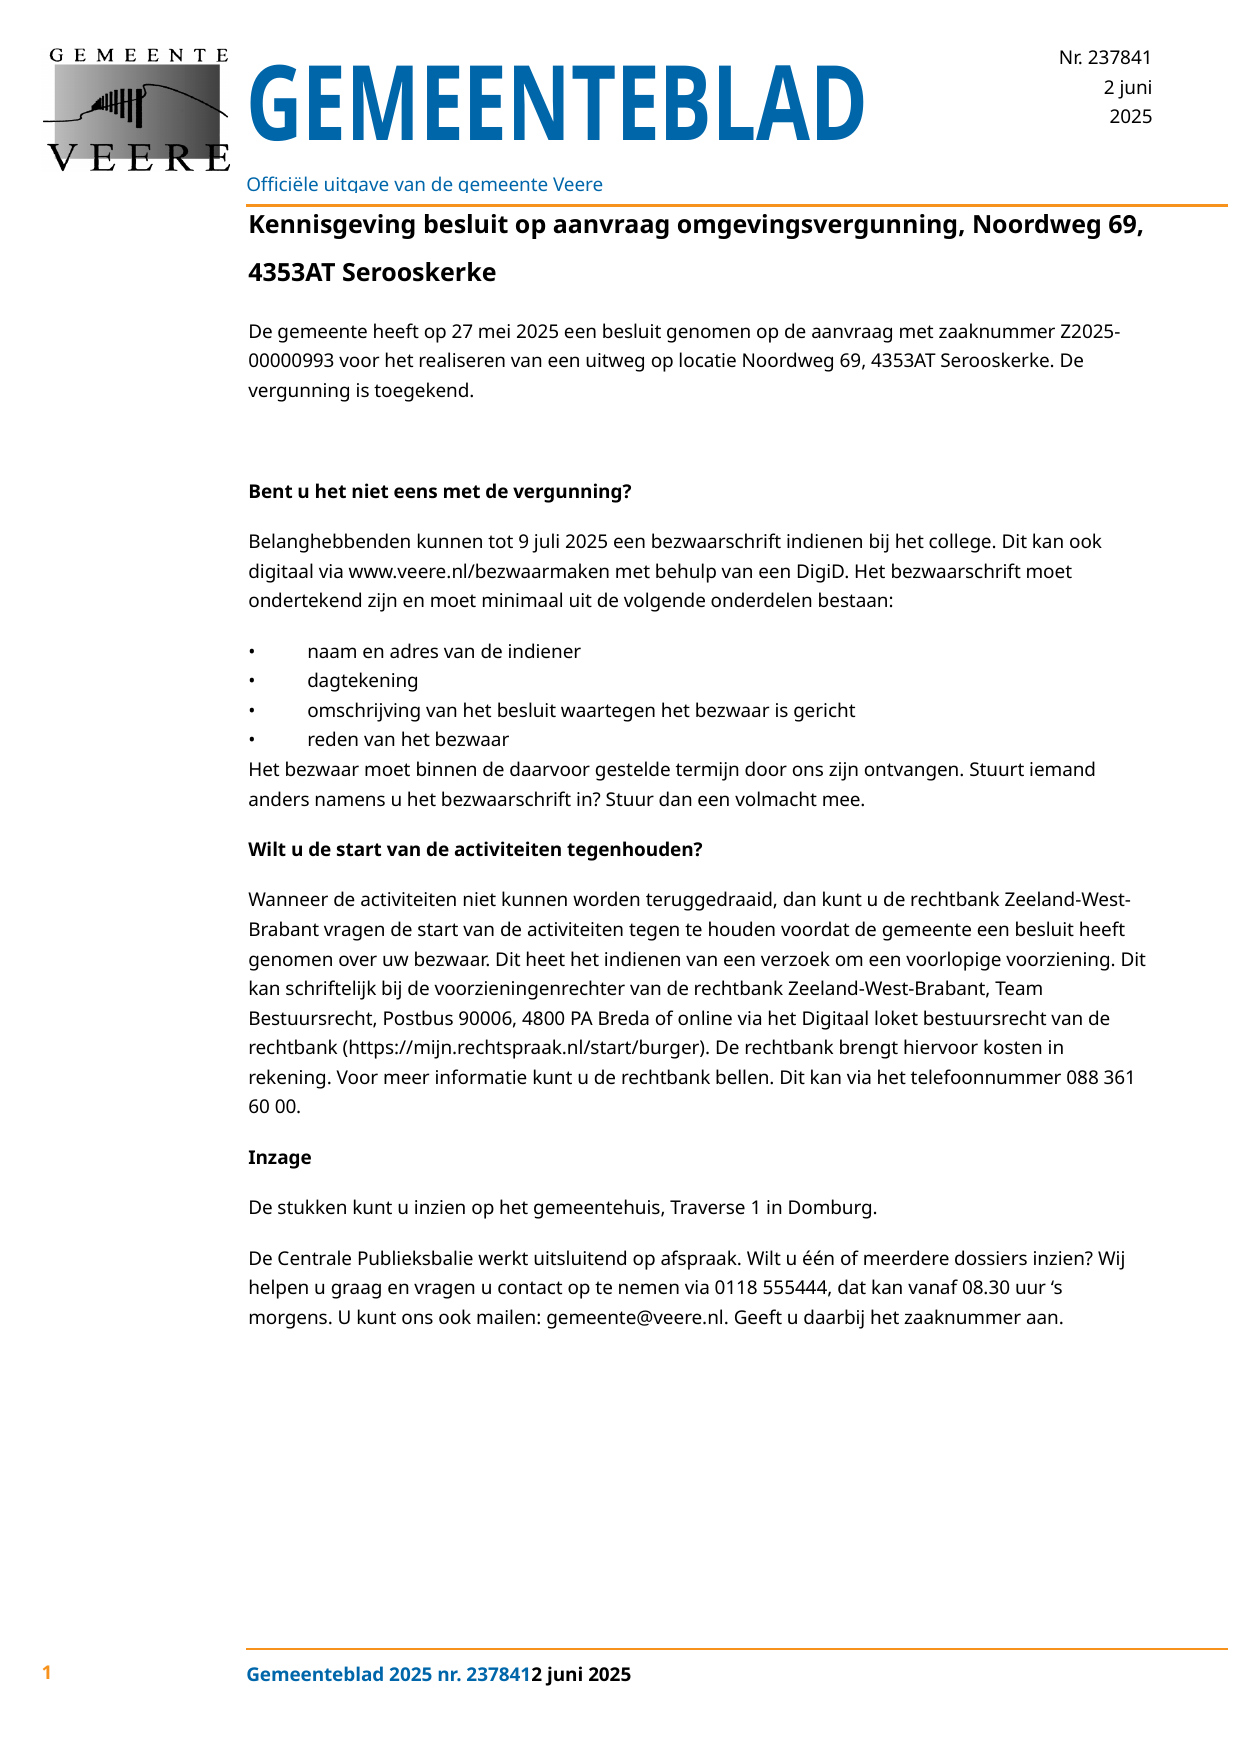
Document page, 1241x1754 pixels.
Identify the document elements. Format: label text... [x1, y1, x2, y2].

text De gemeente heeft op 27 mei 2025 een besluit genomen op de aanvraag met zaaknummer Z2025-00000993 voor het realiseren van een uitweg op locatie Noordweg 69, 4353AT Serooskerke. De vergunning is toegekend. [248, 318, 1152, 403]
list dagtekening [248, 667, 1152, 693]
text Inzage [248, 1144, 1152, 1170]
text Het bezwaar moet binnen de daarvoor gestelde termijn door ons zijn ontvangen. Stuurt iemand anders namens u het bezwaarschrift in? Stuur dan een volmacht mee. [248, 756, 1152, 812]
text Belanghebbenden kunnen tot 9 juli 2025 een bezwaarschrift indienen bij het college. Dit kan ook digitaal via www.veere.nl/bezwaarmaken met behulp van een DigiD. Het bezwaarschrift moet ondertekend zijn en moet minimaal uit de volgende onderdelen bestaan: [248, 528, 1152, 613]
list reden van het bezwaar [248, 727, 1152, 752]
text Wanneer de activiteiten niet kunnen worden teruggedraaid, dan kunt u de rechtbank Zeeland-West-Brabant vragen de start van de activiteiten tegen te houden voordat de gemeente een besluit heeft genomen over uw bezwaar. Dit heet het indienen van een verzoek om een voorlopige voorziening. Dit kan schriftelijk bij de voorzieningenrechter van de rechtbank Zeeland-West-Brabant, Team Bestuursrecht, Postbus 90006, 4800 PA Breda of online via het Digitaal loket bestuursrecht van de rechtbank (https://mijn.rechtspraak.nl/start/burger). De rechtbank brengt hiervoor kosten in rekening. Voor meer informatie kunt u de rechtbank bellen. Dit kan via het telefoonnummer 088 361 60 00. [248, 887, 1152, 1119]
picture [41, 47, 231, 172]
list omschrijving van het besluit waartegen het bezwaar is gericht [248, 697, 1152, 723]
text Bent u het niet eens met de vergunning? [248, 478, 1152, 504]
text De Centrale Publieksbalie werkt uitsluitend op afspraak. Wilt u één of meerdere dossiers inzien? Wij helpen u graag en vragen u contact op te nemen via 0118 555444, dat kan vanaf 08.30 uur ‘s morgens. U kunt ons ook mailen: gemeente@veere.nl. Geeft u daarbij het zaaknummer aan. [248, 1245, 1152, 1330]
text Wilt u de start van de activiteiten tegenhouden? [248, 836, 1152, 862]
list naam en adres van de indiener [248, 638, 1152, 664]
text Kennisgeving besluit op aanvraag omgevingsvergunning, Noordweg 69, 4353AT Serooskerke [248, 207, 1152, 288]
text De stukken kunt u inzien op het gemeentehuis, Traverse 1 in Domburg. [248, 1194, 1152, 1220]
